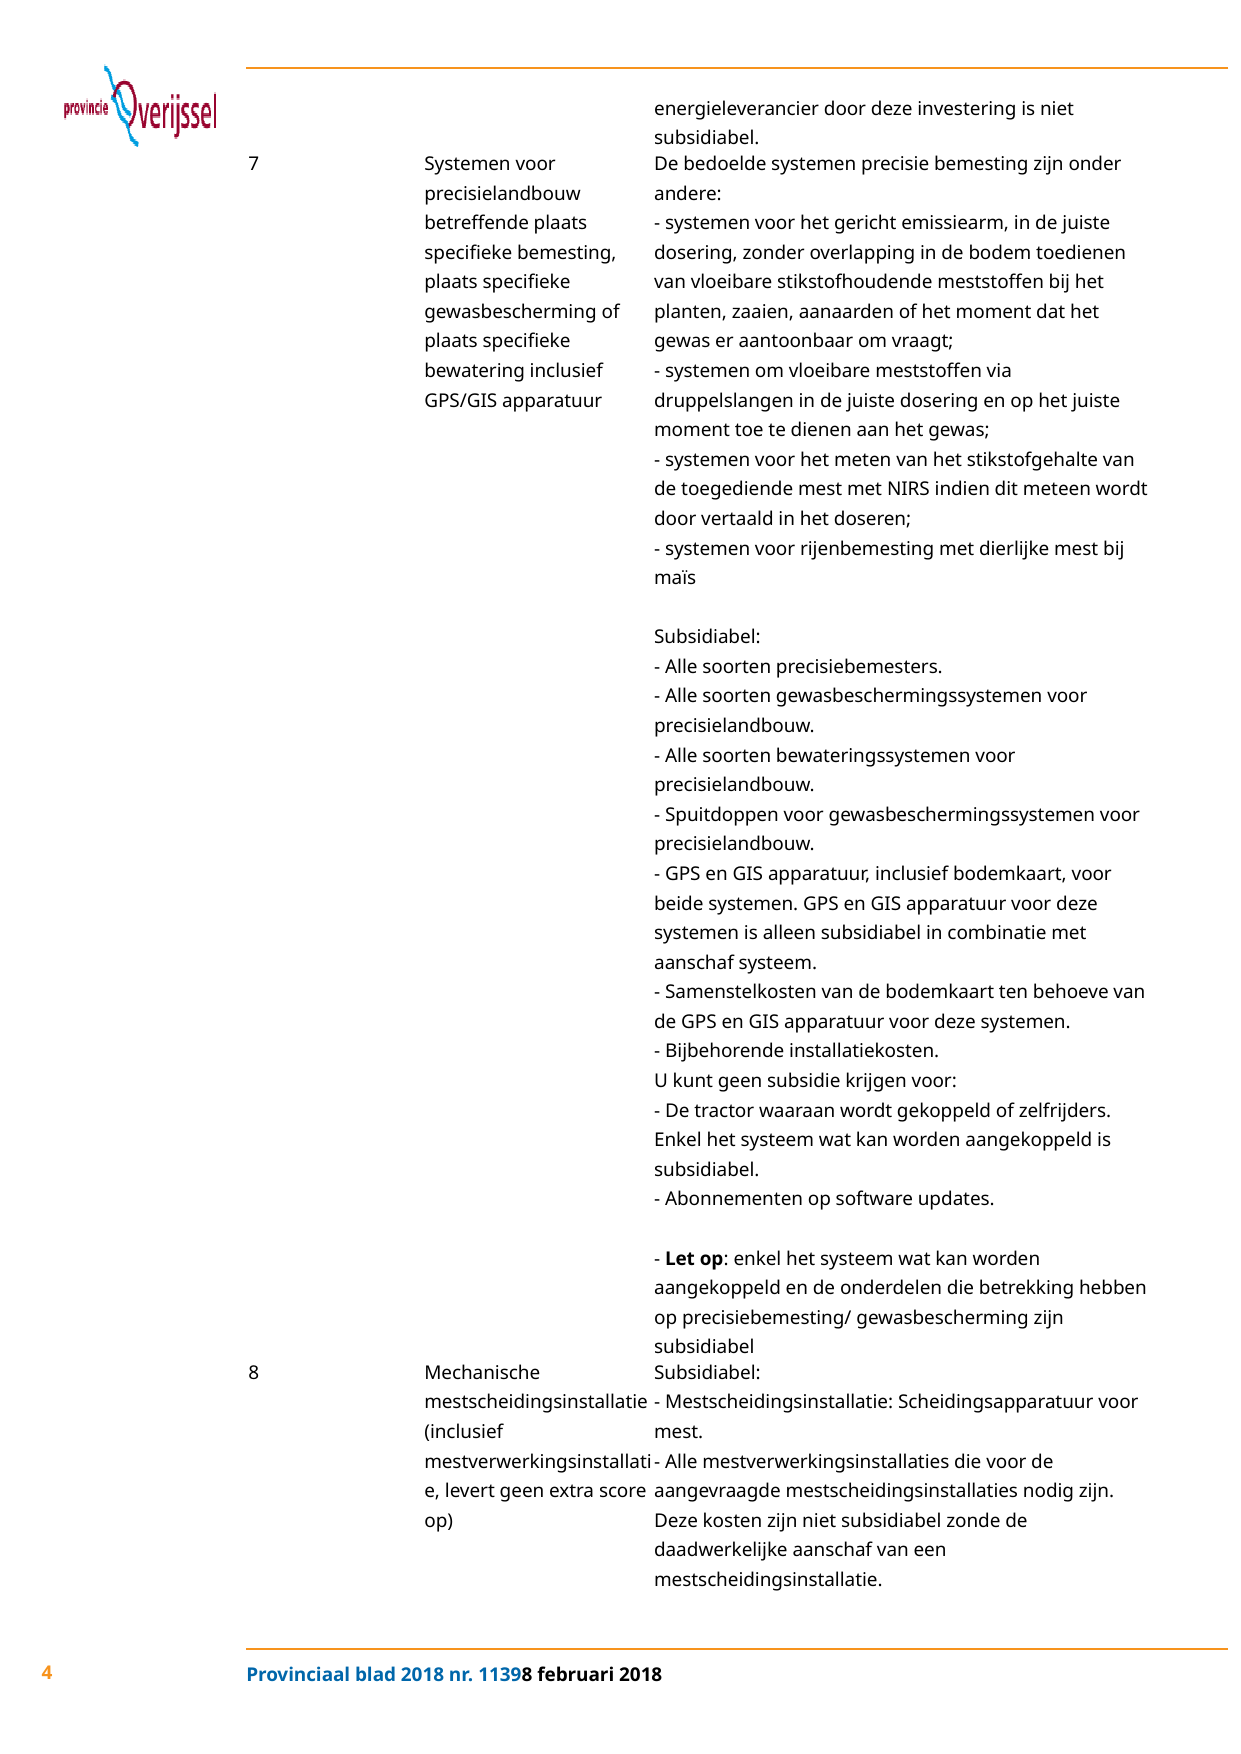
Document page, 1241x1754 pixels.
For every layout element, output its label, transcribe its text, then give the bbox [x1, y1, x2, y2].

table_cell Subsidiabel: - Mestscheidingsinstallatie: Scheidingsapparatuur voor mest. - Alle mestverwerkingsinstallaties die voor de aangevraagde mestscheidingsinstallaties nodig zijn. Deze kosten zijn niet subsidiabel zonde de daadwerkelijke aanschaf van een mestscheidingsinstallatie. [654, 1359, 1152, 1592]
table_cell energieleverancier door deze investering is niet subsidiabel. [654, 95, 1152, 150]
table_cell Mechanische mestscheidingsinstallatie (inclusief mestverwerkingsinstallatie, levert geen extra score op) [424, 1359, 654, 1592]
table_cell 7 [248, 150, 424, 1359]
table_cell [248, 95, 424, 150]
table_cell [424, 95, 654, 150]
table_cell De bedoelde systemen precisie bemesting zijn onder andere: - systemen voor het gericht emissiearm, in de juiste dosering, zonder overlapping in de bodem toedienen van vloeibare stikstofhoudende meststoffen bij het planten, zaaien, aanaarden of het moment dat het gewas er aantoonbaar om vraagt; - systemen om vloeibare meststoffen via druppelslangen in de juiste dosering en op het juiste moment toe te dienen aan het gewas; - systemen voor het meten van het stikstofgehalte van de toegediende mest met NIRS indien dit meteen wordt door vertaald in het doseren; - systemen voor rijenbemesting met dierlijke mest bij maïs Subsidiabel: - Alle soorten precisiebemesters. - Alle soorten gewasbeschermingssystemen voor precisielandbouw. - Alle soorten bewateringssystemen voor precisielandbouw. - Spuitdoppen voor gewasbeschermingssystemen voor precisielandbouw. - GPS en GIS apparatuur, inclusief bodemkaart, voor beide systemen. GPS en GIS apparatuur voor deze systemen is alleen subsidiabel in combinatie met aanschaf systeem. - Samenstelkosten van de bodemkaart ten behoeve van de GPS en GIS apparatuur voor deze systemen. - Bijbehorende installatiekosten. U kunt geen subsidie krijgen voor: - De tractor waaraan wordt gekoppeld of zelfrijders. Enkel het systeem wat kan worden aangekoppeld is subsidiabel. - Abonnementen op software updates. - Let op: enkel het systeem wat kan worden aangekoppeld en de onderdelen die betrekking hebben op precisiebemesting/ gewasbescherming zijn subsidiabel [654, 150, 1152, 1359]
table_cell 8 [248, 1359, 424, 1592]
table_cell Systemen voor precisielandbouw betreffende plaats specifieke bemesting, plaats specifieke gewasbescherming of plaats specifieke bewatering inclusief GPS/GIS apparatuur [424, 150, 654, 1359]
picture [41, 47, 231, 172]
